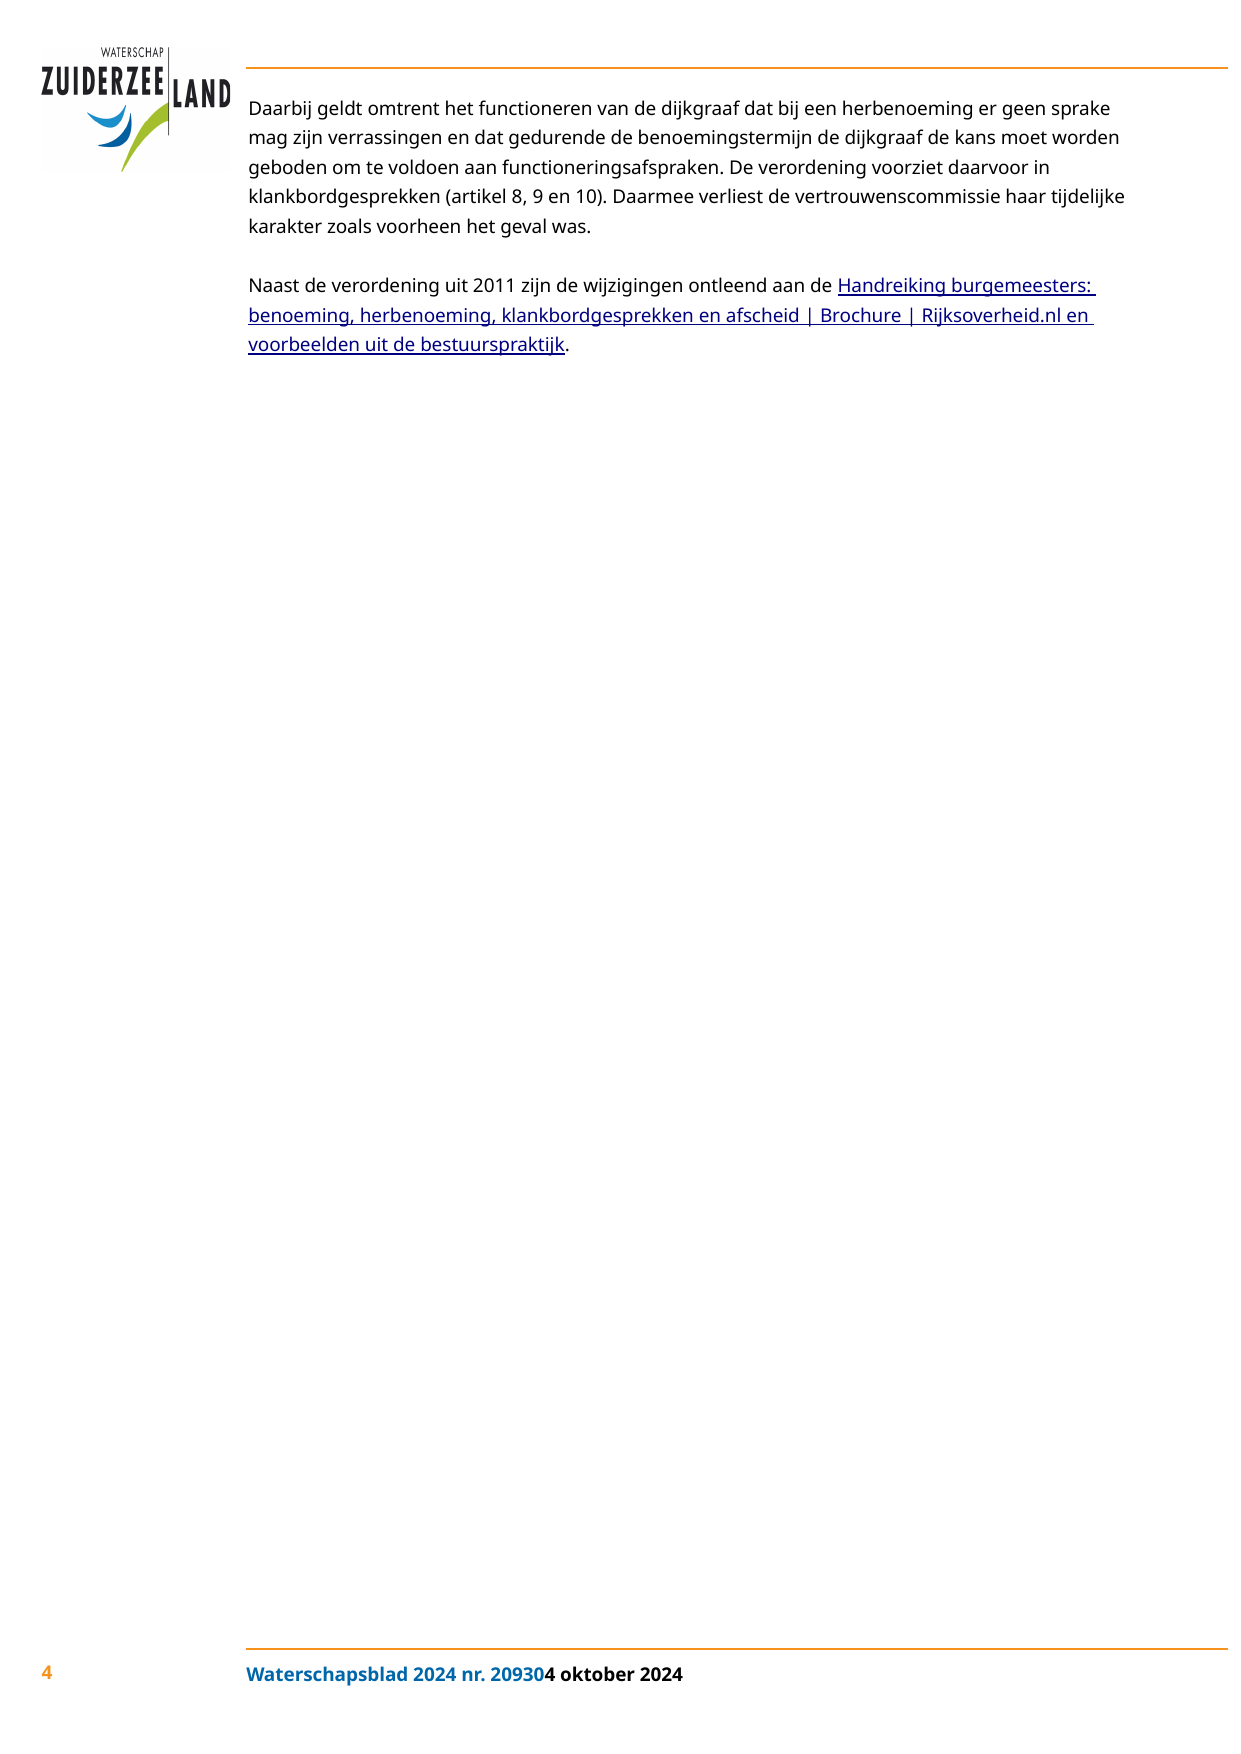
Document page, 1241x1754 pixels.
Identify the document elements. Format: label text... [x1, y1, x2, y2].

picture [41, 47, 231, 172]
text Naast de verordening uit 2011 zijn de wijzigingen ontleend aan de Handreiking burgemeesters: benoeming, herbenoeming, klankbordgesprekken en afscheid | Brochure | Rijksoverheid.nl en voorbeelden uit de bestuurspraktijk. [248, 272, 1152, 357]
text Daarbij geldt omtrent het functioneren van de dijkgraaf dat bij een herbenoeming er geen sprake mag zijn verrassingen en dat gedurende de benoemingstermijn de dijkgraaf de kans moet worden geboden om te voldoen aan functioneringsafspraken. De verordening voorziet daarvoor in klankbordgesprekken (artikel 8, 9 en 10). Daarmee verliest de vertrouwenscommissie haar tijdelijke karakter zoals voorheen het geval was. [248, 95, 1152, 239]
